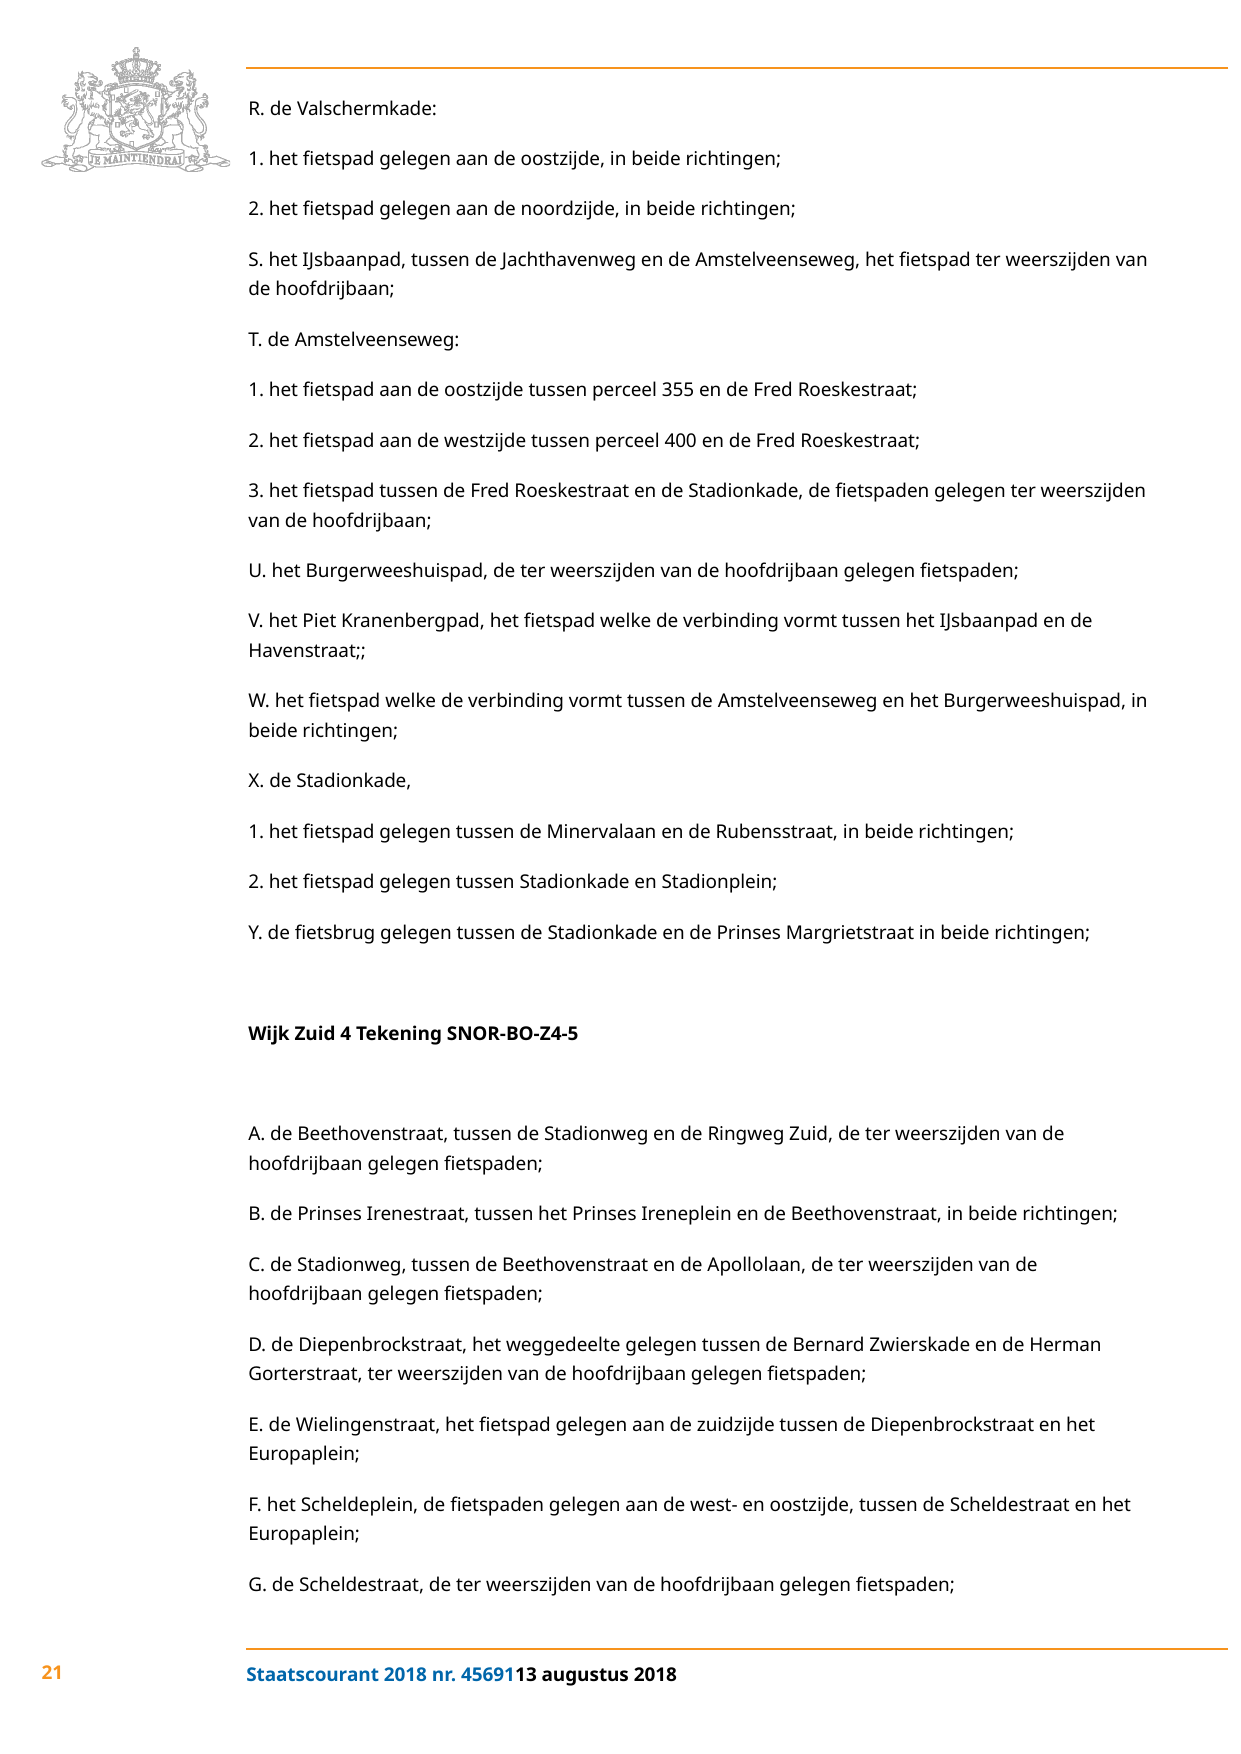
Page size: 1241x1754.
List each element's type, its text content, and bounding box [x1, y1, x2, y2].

text E. de Wielingenstraat, het fietspad gelegen aan de zuidzijde tussen de Diepenbrockstraat en het Europaplein; [248, 1411, 1152, 1466]
text W. het fietspad welke de verbinding vormt tussen de Amstelveenseweg en het Burgerweeshuispad, in beide richtingen; [248, 688, 1152, 743]
text R. de Valschermkade: [248, 95, 1152, 121]
text 2. het fietspad gelegen tussen Stadionkade en Stadionplein; [248, 868, 1152, 894]
text G. de Scheldestraat, de ter weerszijden van de hoofdrijbaan gelegen fietspaden; [248, 1571, 1152, 1597]
text Y. de fietsbrug gelegen tussen de Stadionkade en de Prinses Margrietstraat in beide richtingen; [248, 919, 1152, 945]
text C. de Stadionweg, tussen de Beethovenstraat en de Apollolaan, de ter weerszijden van de hoofdrijbaan gelegen fietspaden; [248, 1251, 1152, 1306]
text X. de Stadionkade, [248, 768, 1152, 793]
text S. het IJsbaanpad, tussen de Jachthavenweg en de Amstelveenseweg, het fietspad ter weerszijden van de hoofdrijbaan; [248, 246, 1152, 301]
text 3. het fietspad tussen de Fred Roeskestraat en de Stadionkade, de fietspaden gelegen ter weerszijden van de hoofdrijbaan; [248, 477, 1152, 533]
text B. de Prinses Irenestraat, tussen het Prinses Ireneplein en de Beethovenstraat, in beide richtingen; [248, 1201, 1152, 1226]
text A. de Beethovenstraat, tussen de Stadionweg en de Ringweg Zuid, de ter weerszijden van de hoofdrijbaan gelegen fietspaden; [248, 1121, 1152, 1176]
text T. de Amstelveenseweg: [248, 326, 1152, 352]
text U. het Burgerweeshuispad, de ter weerszijden van de hoofdrijbaan gelegen fietspaden; [248, 557, 1152, 583]
picture [41, 47, 231, 172]
text F. het Scheldeplein, de fietspaden gelegen aan de west- en oostzijde, tussen de Scheldestraat en het Europaplein; [248, 1491, 1152, 1546]
text 1. het fietspad aan de oostzijde tussen perceel 355 en de Fred Roeskestraat; [248, 376, 1152, 402]
text 2. het fietspad gelegen aan de noordzijde, in beide richtingen; [248, 196, 1152, 221]
text V. het Piet Kranenbergpad, het fietspad welke de verbinding vormt tussen het IJsbaanpad en de Havenstraat;; [248, 608, 1152, 663]
text D. de Diepenbrockstraat, het weggedeelte gelegen tussen de Bernard Zwierskade en de Herman Gorterstraat, ter weerszijden van de hoofdrijbaan gelegen fietspaden; [248, 1331, 1152, 1386]
text 1. het fietspad gelegen tussen de Minervalaan en de Rubensstraat, in beide richtingen; [248, 818, 1152, 844]
text 2. het fietspad aan de westzijde tussen perceel 400 en de Fred Roeskestraat; [248, 427, 1152, 453]
text 1. het fietspad gelegen aan de oostzijde, in beide richtingen; [248, 145, 1152, 171]
text Wijk Zuid 4 Tekening SNOR-BO-Z4-5 [248, 1020, 1152, 1046]
